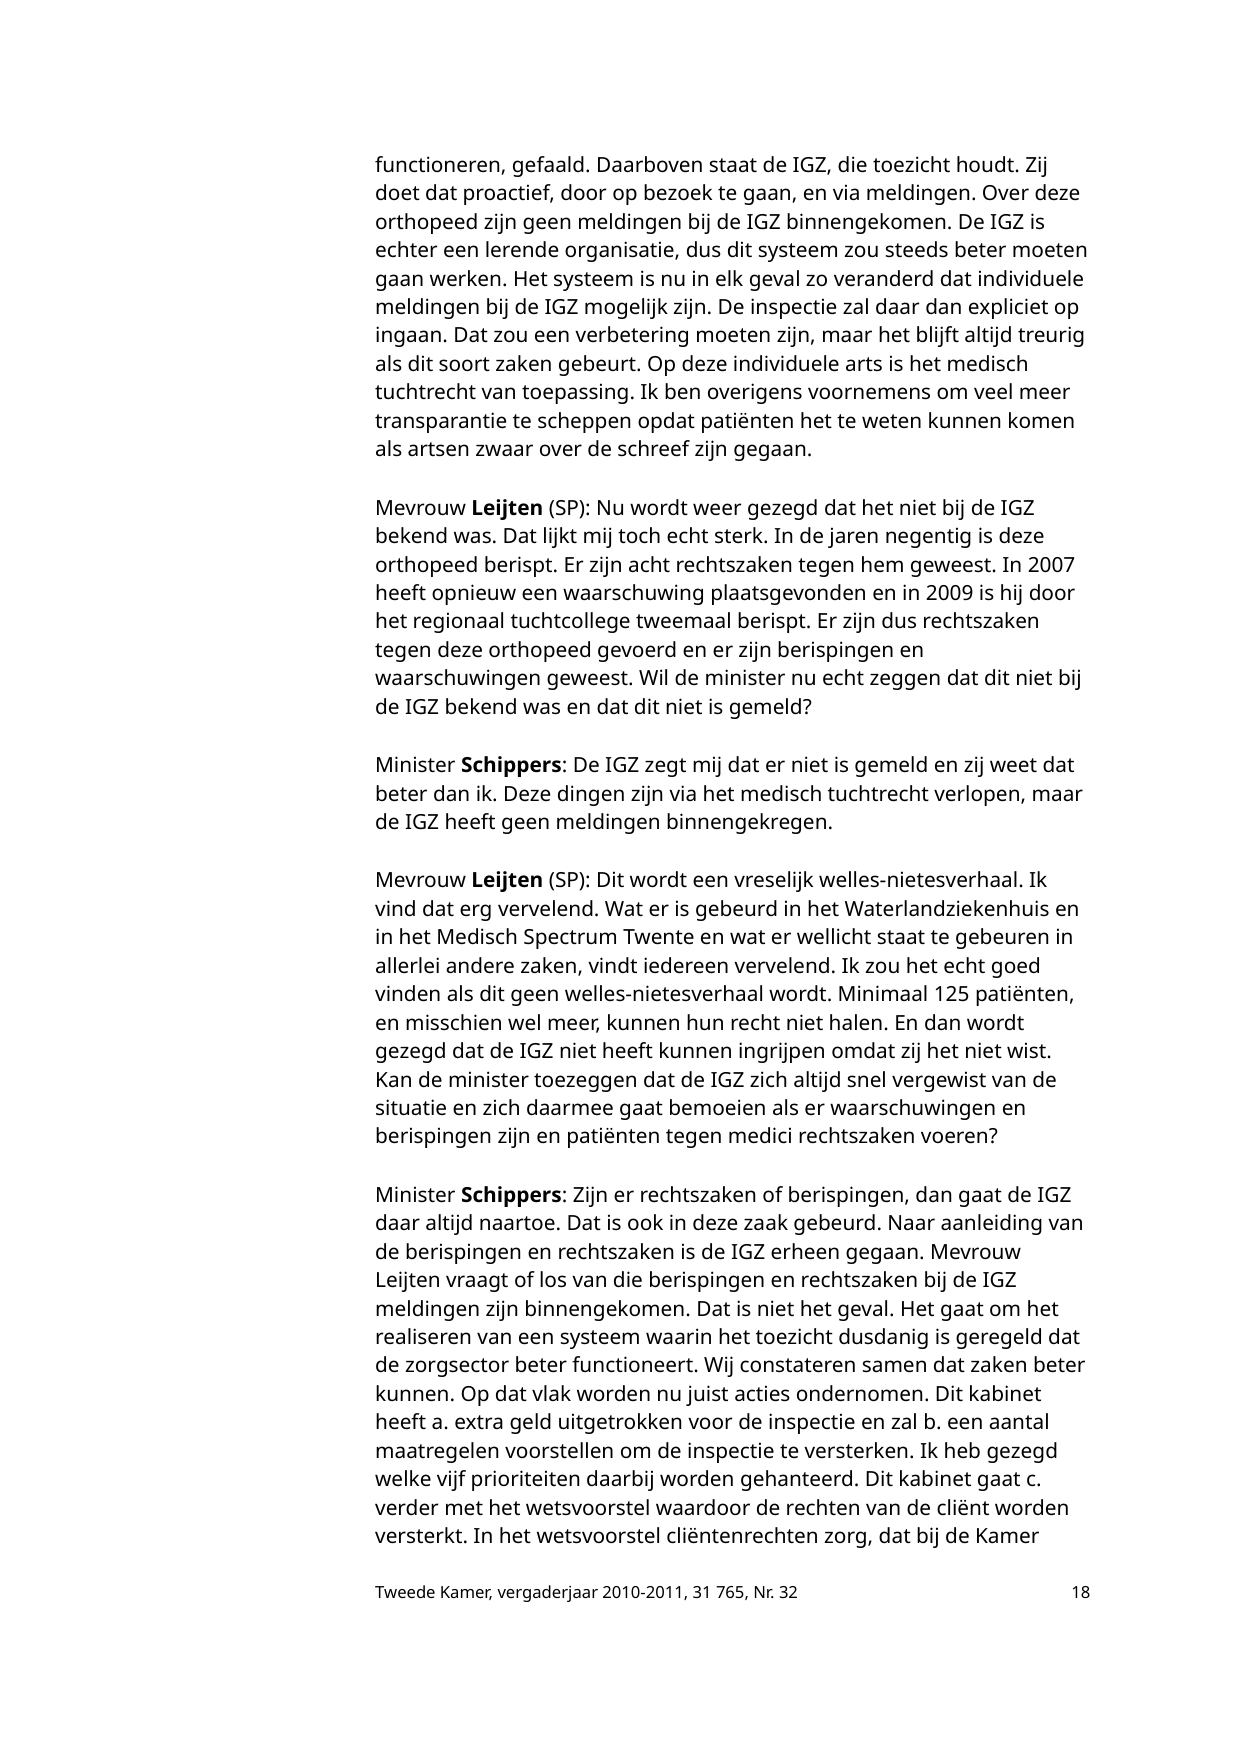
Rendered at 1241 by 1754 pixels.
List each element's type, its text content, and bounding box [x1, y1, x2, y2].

text Minister Schippers: De IGZ zegt mij dat er niet is gemeld en zij weet dat beter dan ik. Deze dingen zijn via het medisch tuchtrecht verlopen, maar de IGZ heeft geen meldingen binnengekregen. [375, 750, 1090, 836]
text Mevrouw Leijten (SP): Dit wordt een vreselijk welles-nietesverhaal. Ik vind dat erg vervelend. Wat er is gebeurd in het Waterlandziekenhuis en in het Medisch Spectrum Twente en wat er wellicht staat te gebeuren in allerlei andere zaken, vindt iedereen vervelend. Ik zou het echt goed vinden als dit geen welles-nietesverhaal wordt. Minimaal 125 patiënten, en misschien wel meer, kunnen hun recht niet halen. En dan wordt gezegd dat de IGZ niet heeft kunnen ingrijpen omdat zij het niet wist. Kan de minister toezeggen dat de IGZ zich altijd snel vergewist van de situatie en zich daarmee gaat bemoeien als er waarschuwingen en berispingen zijn en patiënten tegen medici rechtszaken voeren? [375, 866, 1090, 1150]
text Minister Schippers: Zijn er rechtszaken of berispingen, dan gaat de IGZ daar altijd naartoe. Dat is ook in deze zaak gebeurd. Naar aanleiding van de berispingen en rechtszaken is de IGZ erheen gegaan. Mevrouw Leijten vraagt of los van die berispingen en rechtszaken bij de IGZ meldingen zijn binnengekomen. Dat is niet het geval. Het gaat om het realiseren van een systeem waarin het toezicht dusdanig is geregeld dat de zorgsector beter functioneert. Wij constateren samen dat zaken beter kunnen. Op dat vlak worden nu juist acties ondernomen. Dit kabinet heeft a. extra geld uitgetrokken voor de inspectie en zal b. een aantal maatregelen voorstellen om de inspectie te versterken. Ik heb gezegd welke vijf prioriteiten daarbij worden gehanteerd. Dit kabinet gaat c. verder met het wetsvoorstel waardoor de rechten van de cliënt worden versterkt. In het wetsvoorstel cliëntenrechten zorg, dat bij de Kamer [375, 1180, 1090, 1550]
text functioneren, gefaald. Daarboven staat de IGZ, die toezicht houdt. Zij doet dat proactief, door op bezoek te gaan, en via meldingen. Over deze orthopeed zijn geen meldingen bij de IGZ binnengekomen. De IGZ is echter een lerende organisatie, dus dit systeem zou steeds beter moeten gaan werken. Het systeem is nu in elk geval zo veranderd dat individuele meldingen bij de IGZ mogelijk zijn. De inspectie zal daar dan expliciet op ingaan. Dat zou een verbetering moeten zijn, maar het blijft altijd treurig als dit soort zaken gebeurt. Op deze individuele arts is het medisch tuchtrecht van toepassing. Ik ben overigens voornemens om veel meer transparantie te scheppen opdat patiënten het te weten kunnen komen als artsen zwaar over de schreef zijn gegaan. [375, 150, 1090, 463]
text Mevrouw Leijten (SP): Nu wordt weer gezegd dat het niet bij de IGZ bekend was. Dat lijkt mij toch echt sterk. In de jaren negentig is deze orthopeed berispt. Er zijn acht rechtszaken tegen hem geweest. In 2007 heeft opnieuw een waarschuwing plaatsgevonden en in 2009 is hij door het regionaal tuchtcollege tweemaal berispt. Er zijn dus rechtszaken tegen deze orthopeed gevoerd en er zijn berispingen en waarschuwingen geweest. Wil de minister nu echt zeggen dat dit niet bij de IGZ bekend was en dat dit niet is gemeld? [375, 493, 1090, 720]
